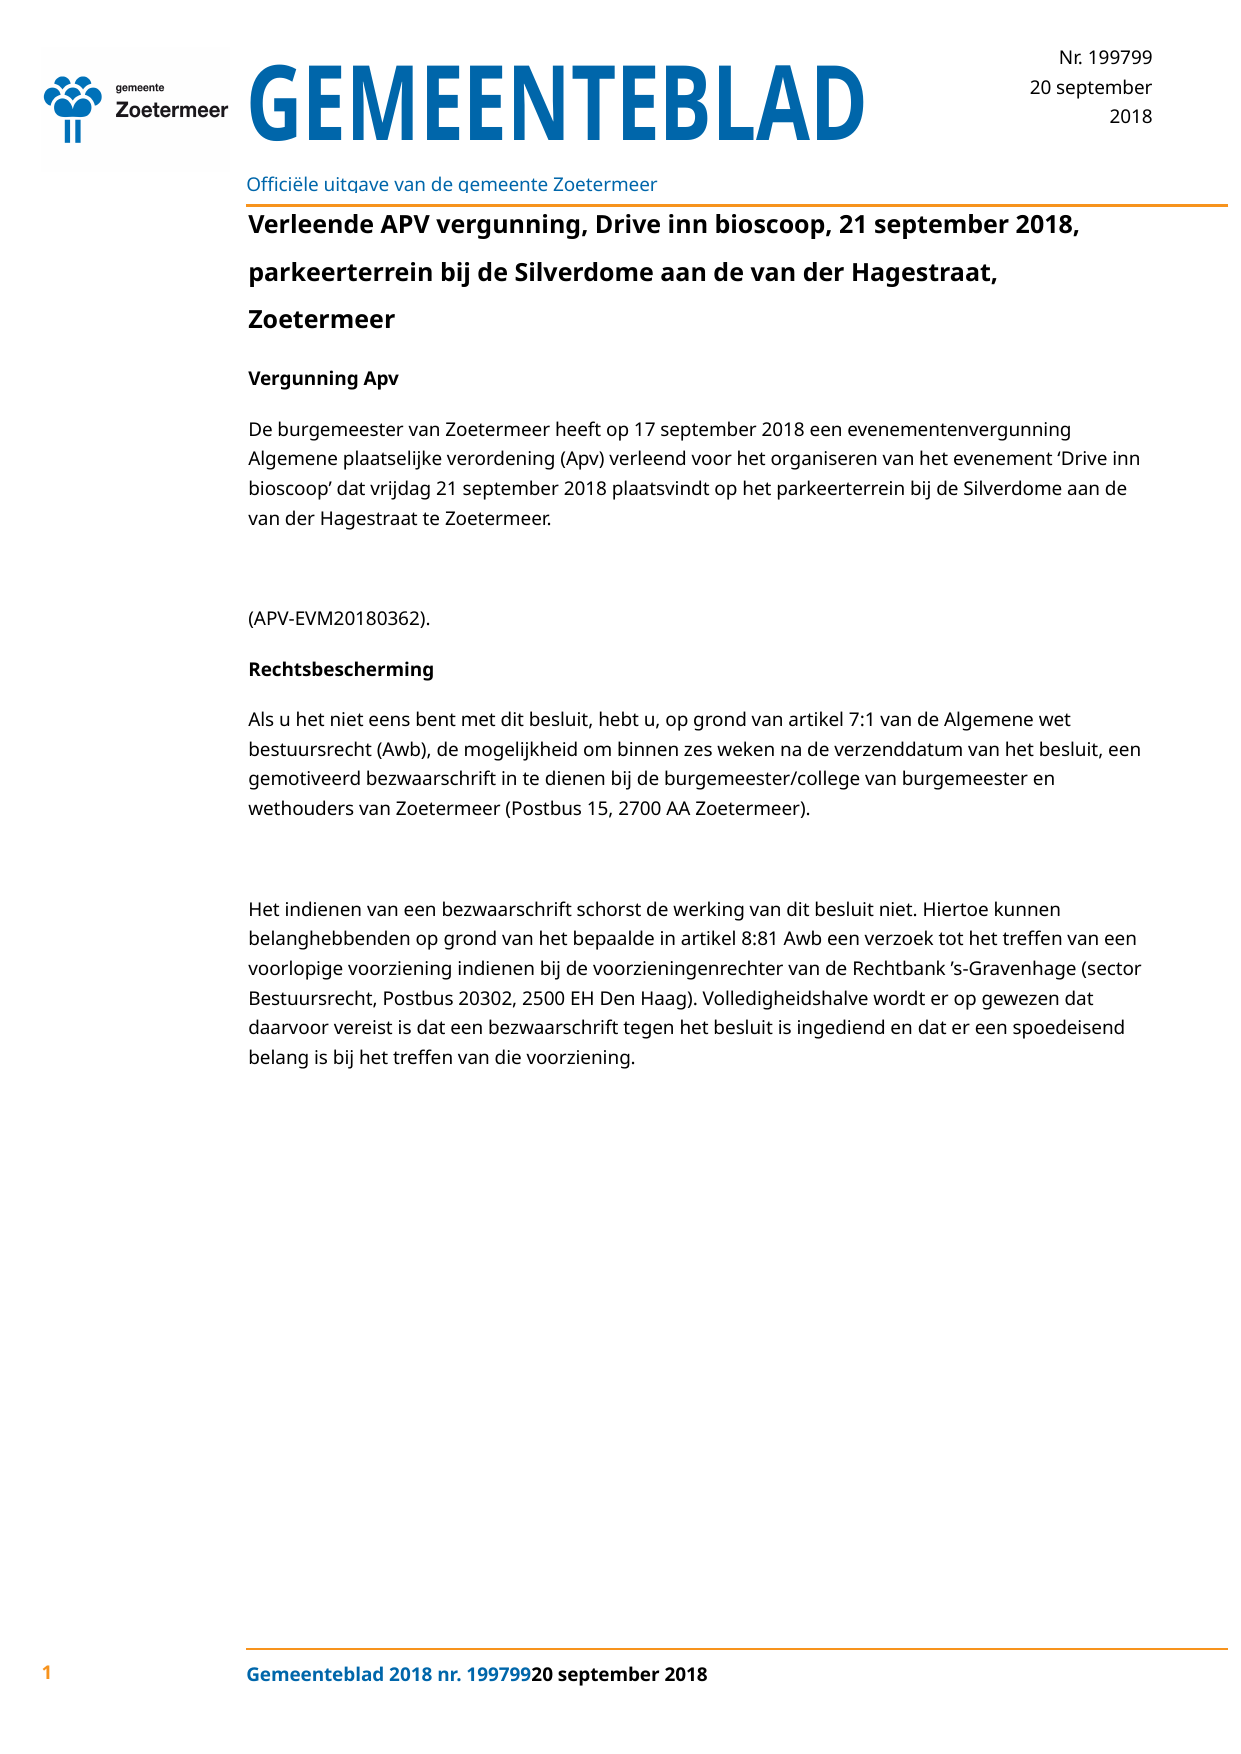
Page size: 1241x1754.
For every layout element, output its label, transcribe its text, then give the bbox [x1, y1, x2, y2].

text Rechtsbescherming [248, 656, 1152, 682]
picture [41, 47, 231, 172]
text (APV-EVM20180362). [248, 606, 1152, 631]
text De burgemeester van Zoetermeer heeft op 17 september 2018 een evenementenvergunning Algemene plaatselijke verordening (Apv) verleend voor het organiseren van het evenement ‘Drive inn bioscoop’ dat vrijdag 21 september 2018 plaatsvindt op het parkeerterrein bij de Silverdome aan de van der Hagestraat te Zoetermeer. [248, 416, 1152, 530]
text Verleende APV vergunning, Drive inn bioscoop, 21 september 2018, parkeerterrein bij de Silverdome aan de van der Hagestraat, Zoetermeer [248, 207, 1152, 336]
text Het indienen van een bezwaarschrift schorst de werking van dit besluit niet. Hiertoe kunnen belanghebbenden op grond van het bepaalde in artikel 8:81 Awb een verzoek tot het treffen van een voorlopige voorziening indienen bij de voorzieningenrechter van de Rechtbank ’s-Gravenhage (sector Bestuursrecht, Postbus 20302, 2500 EH Den Haag). Volledigheidshalve wordt er op gewezen dat daarvoor vereist is dat een bezwaarschrift tegen het besluit is ingediend en dat er een spoedeisend belang is bij het treffen van die voorziening. [248, 896, 1152, 1069]
text Vergunning Apv [248, 366, 1152, 391]
text Als u het niet eens bent met dit besluit, hebt u, op grond van artikel 7:1 van de Algemene wet bestuursrecht (Awb), de mogelijkheid om binnen zes weken na de verzenddatum van het besluit, een gemotiveerd bezwaarschrift in te dienen bij de burgemeester/college van burgemeester en wethouders van Zoetermeer (Postbus 15, 2700 AA Zoetermeer). [248, 706, 1152, 821]
